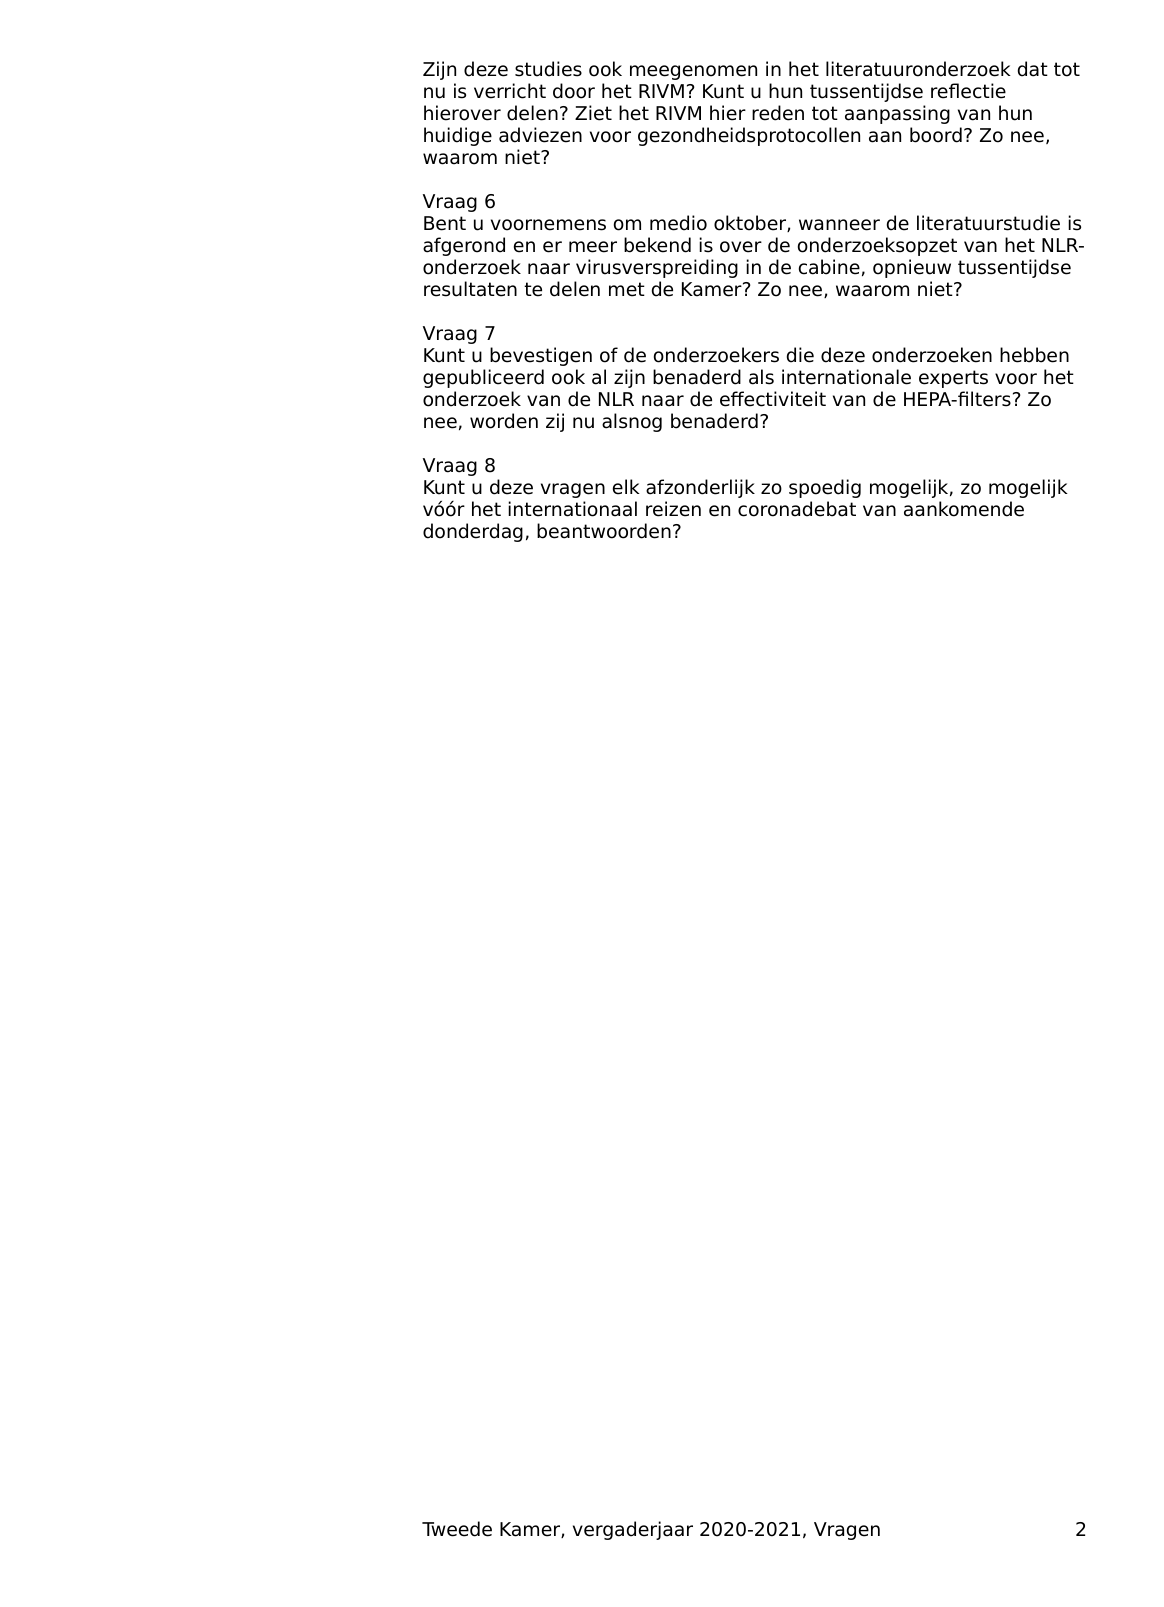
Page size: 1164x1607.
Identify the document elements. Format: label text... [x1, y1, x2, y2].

text Kunt u bevestigen of de onderzoekers die deze onderzoeken hebben gepubliceerd ook al zijn benaderd als internationale experts voor het onderzoek van de NLR naar de effectiviteit van de HEPA-filters? Zo nee, worden zij nu alsnog benaderd? [422, 345, 1087, 433]
text Vraag 6 [422, 191, 1087, 213]
text Vraag 8 [422, 455, 1087, 477]
text Vraag 7 [422, 323, 1087, 345]
text Zijn deze studies ook meegenomen in het literatuuronderzoek dat tot nu is verricht door het RIVM? Kunt u hun tussentijdse reflectie hierover delen? Ziet het RIVM hier reden tot aanpassing van hun huidige adviezen voor gezondheidsprotocollen aan boord? Zo nee, waarom niet? [422, 59, 1087, 169]
text Bent u voornemens om medio oktober, wanneer de literatuurstudie is afgerond en er meer bekend is over de onderzoeksopzet van het NLR-onderzoek naar virusverspreiding in de cabine, opnieuw tussentijdse resultaten te delen met de Kamer? Zo nee, waarom niet? [422, 213, 1087, 301]
text Kunt u deze vragen elk afzonderlijk zo spoedig mogelijk, zo mogelijk vóór het internationaal reizen en coronadebat van aankomende donderdag, beantwoorden? [422, 477, 1087, 543]
